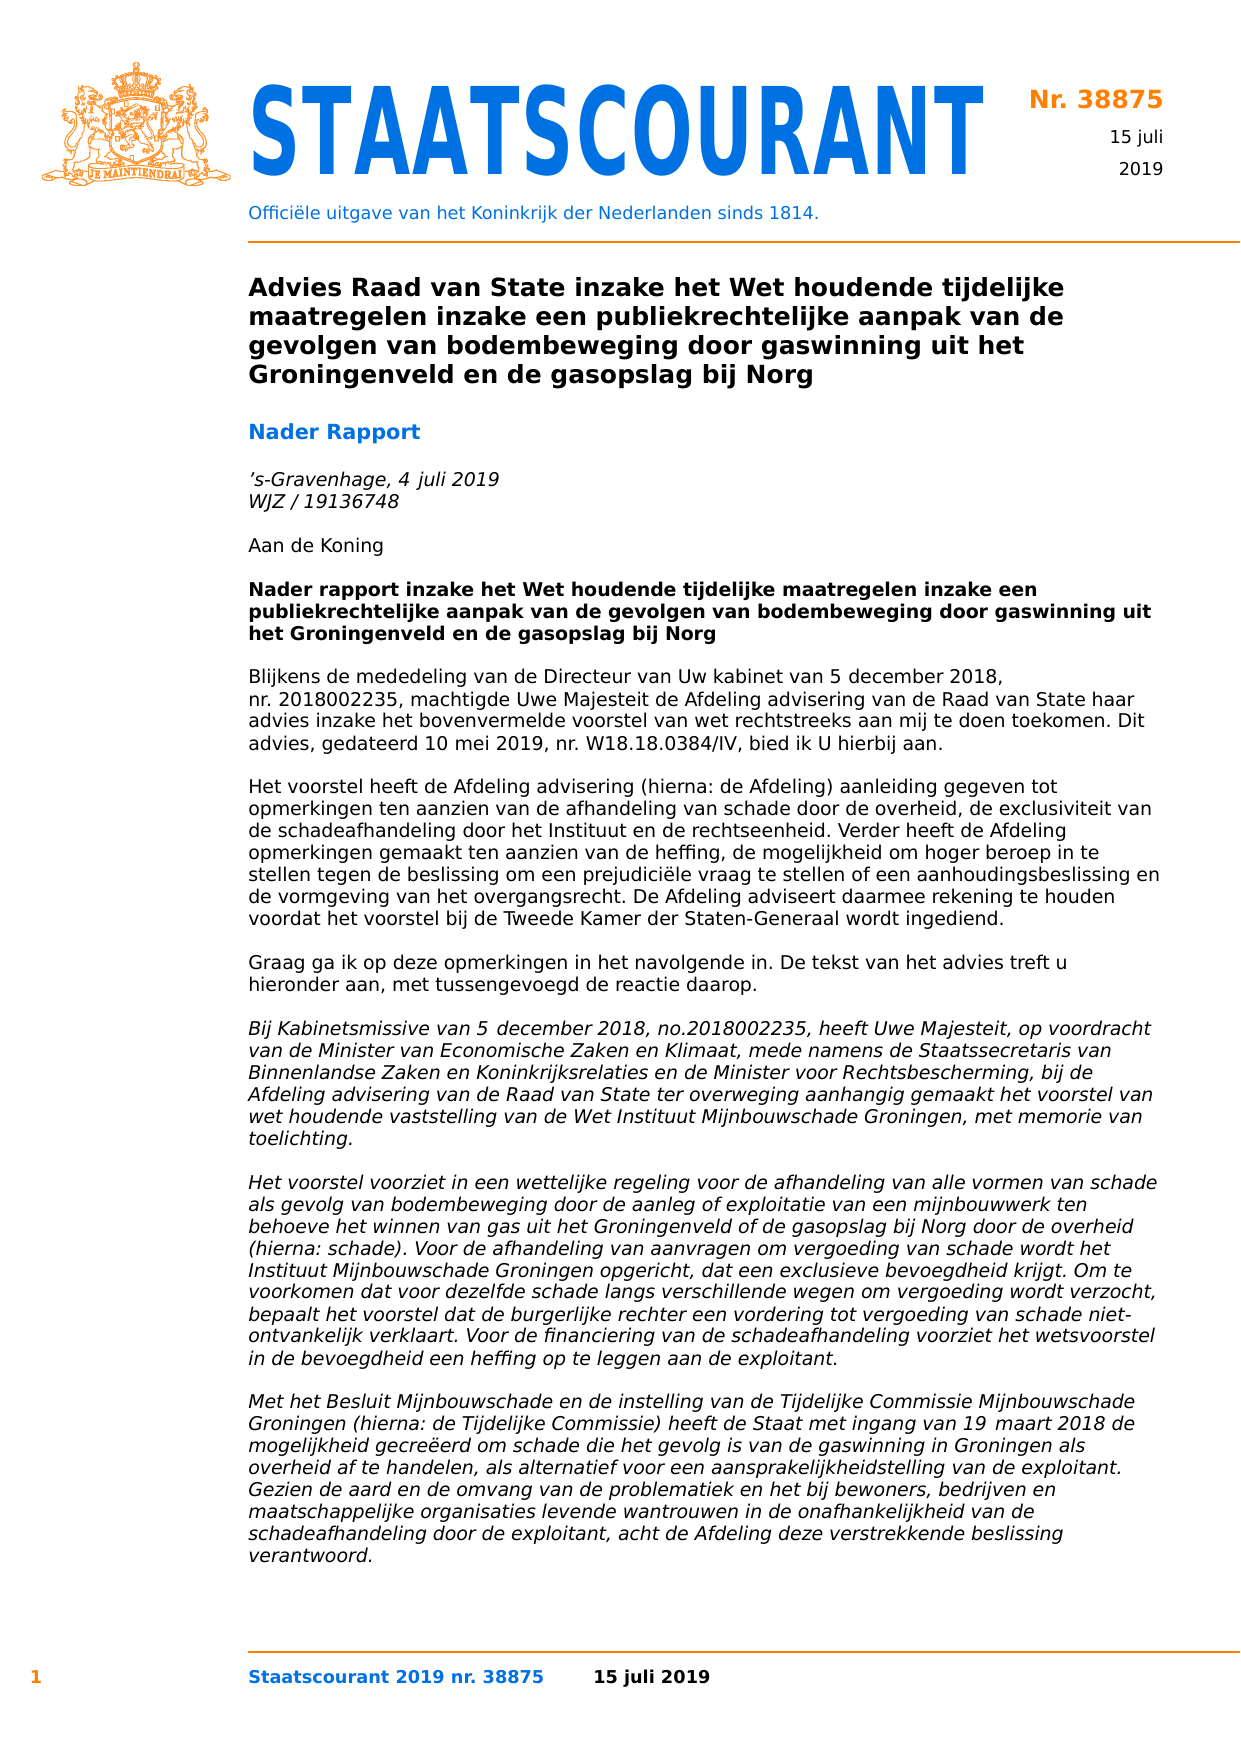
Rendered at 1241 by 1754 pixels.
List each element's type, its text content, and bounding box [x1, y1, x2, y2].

picture [41, 62, 231, 186]
subtitle Advies Raad van State inzake het Wet houdende tijdelijke maatregelen inzake een publiekrechtelijke aanpak van de gevolgen van bodembeweging door gaswinning uit het Groningenveld en de gasopslag bij Norg [248, 273, 1163, 390]
subtitle Nader Rapport [248, 420, 1163, 444]
table_header Nr. 38875 [998, 62, 1240, 121]
text Met het Besluit Mijnbouwschade en de instelling van de Tijdelijke Commissie Mijnbouwschade Groningen (hierna: de Tijdelijke Commissie) heeft de Staat met ingang van 19 maart 2018 de mogelijkheid gecreëerd om schade die het gevolg is van de gaswinning in Groningen als overheid af te handelen, als alternatief voor een aansprakelijkheidstelling van de exploitant. Gezien de aard en de omvang van de problematiek en het bij bewoners, bedrijven en maatschappelijke organisaties levende wantrouwen in de onafhankelijkheid van de schadeafhandeling door de exploitant, acht de Afdeling deze verstrekkende beslissing verantwoord. [248, 1391, 1163, 1567]
text Graag ga ik op deze opmerkingen in het navolgende in. De tekst van het advies treft u hieronder aan, met tussengevoegd de reactie daarop. [248, 952, 1163, 996]
text WJZ / 19136748 [248, 491, 1163, 513]
text Bij Kabinetsmissive van 5 december 2018, no.2018002235, heeft Uwe Majesteit, op voordracht van de Minister van Economische Zaken en Klimaat, mede namens de Staatssecretaris van Binnenlandse Zaken en Koninkrijksrelaties en de Minister voor Rechtsbescherming, bij de Afdeling advisering van de Raad van State ter overweging aanhangig gemaakt het voorstel van wet houdende vaststelling van de Wet Instituut Mijnbouwschade Groningen, met memorie van toelichting. [248, 1018, 1163, 1150]
table_cell 2019 [998, 153, 1240, 203]
text Nader rapport inzake het Wet houdende tijdelijke maatregelen inzake een publiekrechtelijke aanpak van de gevolgen van bodembeweging door gaswinning uit het Groningenveld en de gasopslag bij Norg [248, 579, 1163, 644]
text Het voorstel voorziet in een wettelijke regeling voor de afhandeling van alle vormen van schade als gevolg van bodembeweging door de aanleg of exploitatie van een mijnbouwwerk ten behoeve het winnen van gas uit het Groningenveld of de gasopslag bij Norg door de overheid (hierna: schade). Voor de afhandeling van aanvragen om vergoeding van schade wordt het Instituut Mijnbouwschade Groningen opgericht, dat een exclusieve bevoegdheid krijgt. Om te voorkomen dat voor dezelfde schade langs verschillende wegen om vergoeding wordt verzocht, bepaalt het voorstel dat de burgerlijke rechter een vordering tot vergoeding van schade niet-ontvankelijk verklaart. Voor de financiering van de schadeafhandeling voorziet het wetsvoorstel in de bevoegdheid een heffing op te leggen aan de exploitant. [248, 1172, 1163, 1369]
text Het voorstel heeft de Afdeling advisering (hierna: de Afdeling) aanleiding gegeven tot opmerkingen ten aanzien van de afhandeling van schade door de overheid, de exclusiviteit van de schadeafhandeling door het Instituut en de rechtseenheid. Verder heeft de Afdeling opmerkingen gemaakt ten aanzien van de heffing, de mogelijkheid om hoger beroep in te stellen tegen de beslissing om een prejudiciële vraag te stellen of een aanhoudingsbeslissing en de vormgeving van het overgangsrecht. De Afdeling adviseert daarmee rekening te houden voordat het voorstel bij de Tweede Kamer der Staten-Generaal wordt ingediend. [248, 776, 1163, 930]
table_cell Officiële uitgave van het Koninkrijk der Nederlanden sinds 1814. [248, 203, 1240, 241]
text Aan de Koning [248, 535, 1163, 557]
text ’s-Gravenhage, 4 juli 2019 [248, 469, 1163, 491]
table_header STAATSCOURANT [248, 62, 998, 203]
table_cell 15 juli [998, 121, 1240, 153]
text Blijkens de mededeling van de Directeur van Uw kabinet van 5 december 2018, nr. 2018002235, machtigde Uwe Majesteit de Afdeling advisering van de Raad van State haar advies inzake het bovenvermelde voorstel van wet rechtstreeks aan mij te doen toekomen. Dit advies, gedateerd 10 mei 2019, nr. W18.18.0384/IV, bied ik U hierbij aan. [248, 666, 1163, 754]
table_header [25, 62, 248, 241]
